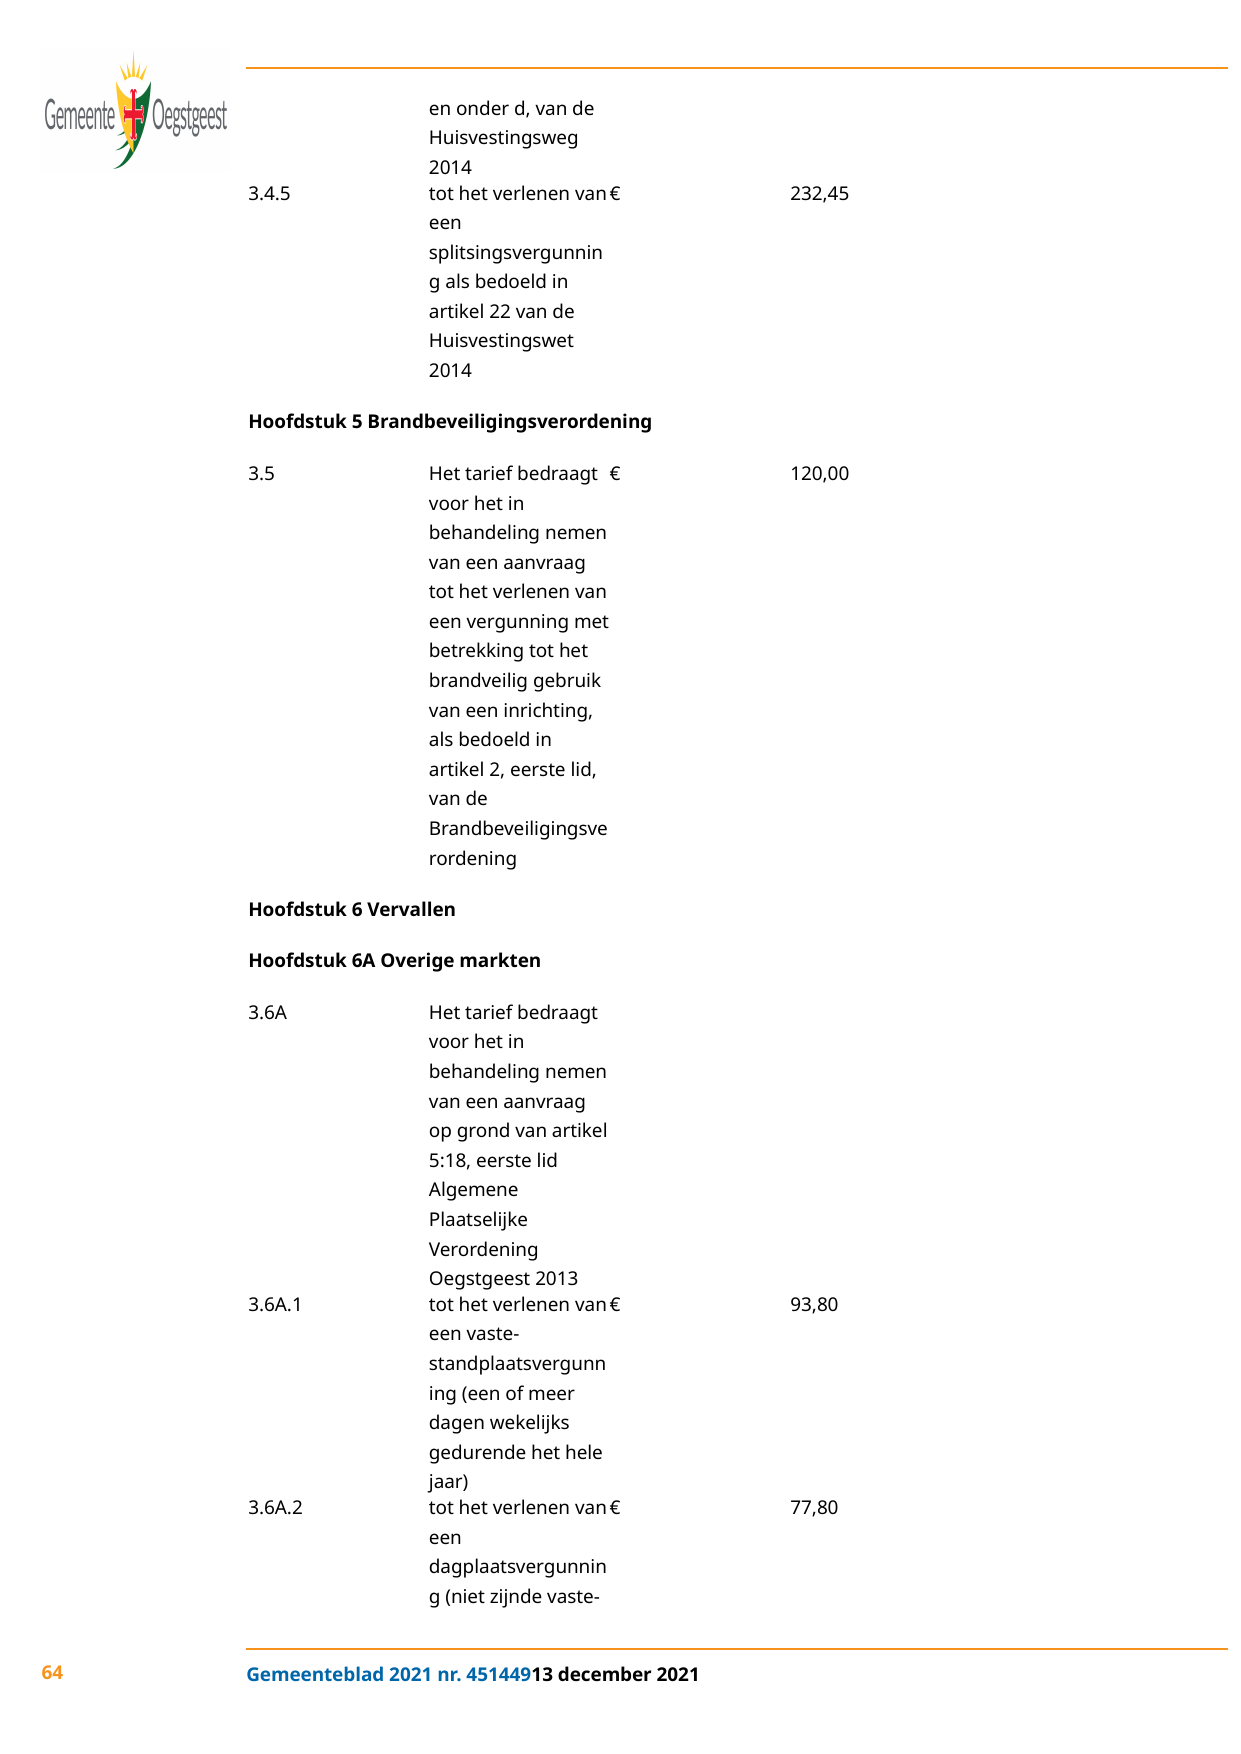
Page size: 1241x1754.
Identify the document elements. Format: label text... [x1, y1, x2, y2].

table_cell 120,00 [790, 460, 971, 870]
table_cell en onder d, van de Huisvestingsweg 2014 [429, 95, 609, 180]
table_cell € [609, 460, 790, 870]
table_cell Hoofdstuk 5 Brandbeveiligingsverordening [248, 409, 971, 434]
table_cell [790, 383, 971, 409]
table_cell [790, 973, 971, 999]
table_cell Het tarief bedraagt voor het in behandeling nemen van een aanvraag tot het verlenen van een vergunning met betrekking tot het brandveilig gebruik van een inrichting, als bedoeld in artikel 2, eerste lid, van de Brandbeveiligingsverordening [429, 460, 609, 870]
table_cell [429, 383, 609, 409]
table_cell [248, 383, 429, 409]
table_cell [790, 95, 971, 180]
table_cell 93,80 [790, 1291, 971, 1494]
table_cell € [609, 1291, 790, 1494]
table_cell [429, 870, 609, 896]
table_cell [429, 434, 609, 460]
table_cell [609, 870, 790, 896]
table_cell 3.6A.2 [248, 1494, 429, 1609]
table_cell [248, 870, 429, 896]
table_cell 3.4.5 [248, 180, 429, 383]
table_cell [790, 870, 971, 896]
table_cell [609, 999, 790, 1291]
table_cell [790, 999, 971, 1291]
table_cell [609, 434, 790, 460]
table_cell € [609, 1494, 790, 1609]
table_cell [609, 973, 790, 999]
table_cell [790, 922, 971, 948]
table_cell 3.5 [248, 460, 429, 870]
table_cell [248, 922, 429, 948]
table_cell Het tarief bedraagt voor het in behandeling nemen van een aanvraag op grond van artikel 5:18, eerste lid Algemene Plaatselijke Verordening Oegstgeest 2013 [429, 999, 609, 1291]
table_cell [790, 434, 971, 460]
table_cell 232,45 [790, 180, 971, 383]
table_cell [609, 383, 790, 409]
table_cell [609, 95, 790, 180]
table_cell [429, 922, 609, 948]
table_cell [248, 95, 429, 180]
table_cell [609, 922, 790, 948]
table_cell 3.6A.1 [248, 1291, 429, 1494]
picture [41, 47, 231, 172]
table_cell [248, 434, 429, 460]
table_cell tot het verlenen van een dagplaatsvergunning (niet zijnde vaste- [429, 1494, 609, 1609]
table_cell 77,80 [790, 1494, 971, 1609]
table_cell Hoofdstuk 6A Overige markten [248, 948, 971, 973]
table_cell [248, 973, 429, 999]
table_cell tot het verlenen van een vaste-standplaatsvergunning (een of meer dagen wekelijks gedurende het hele jaar) [429, 1291, 609, 1494]
table_cell [429, 973, 609, 999]
table_cell € [609, 180, 790, 383]
table_cell Hoofdstuk 6 Vervallen [248, 896, 971, 922]
table_cell tot het verlenen van een splitsingsvergunning als bedoeld in artikel 22 van de Huisvestingswet 2014 [429, 180, 609, 383]
table_cell 3.6A [248, 999, 429, 1291]
